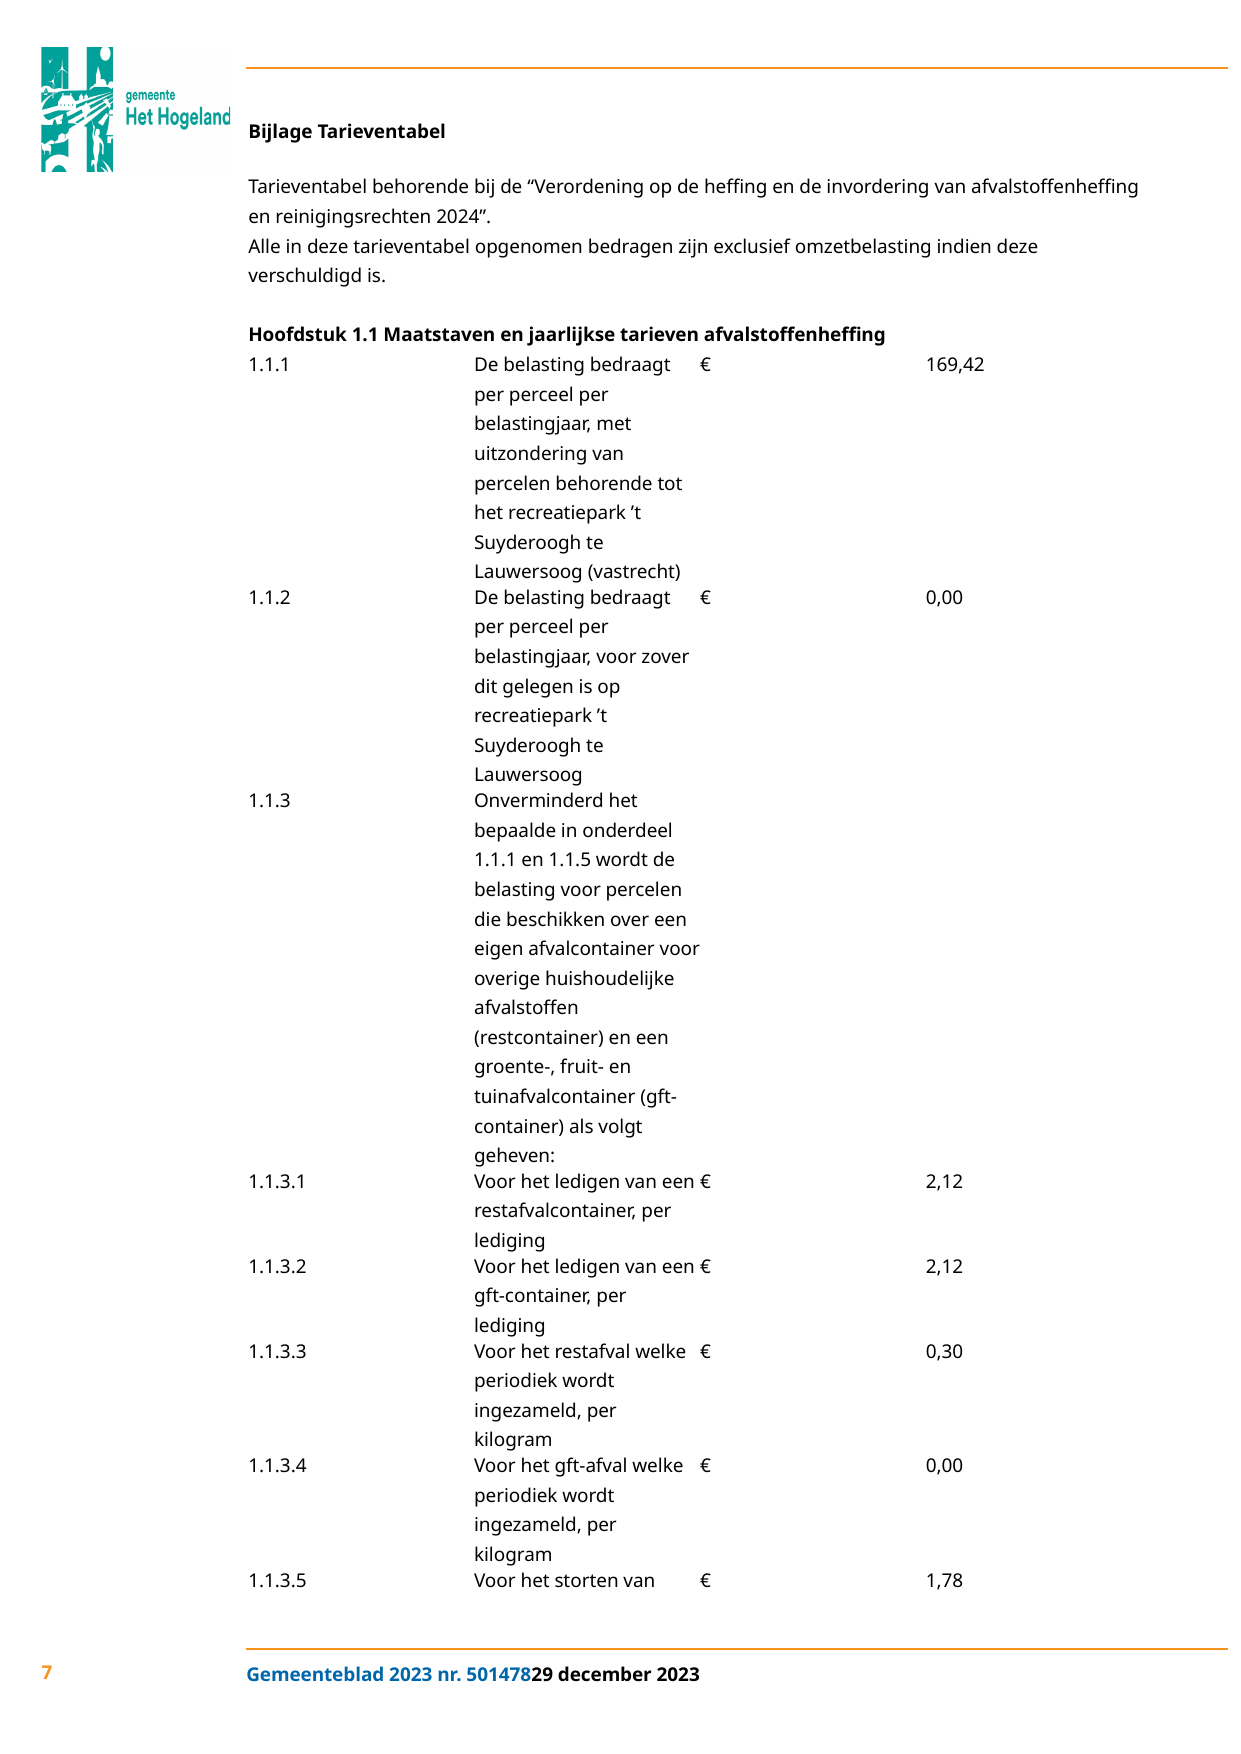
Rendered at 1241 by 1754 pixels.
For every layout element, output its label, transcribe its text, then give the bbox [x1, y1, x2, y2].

table_cell € [700, 1168, 926, 1253]
table_header 1.1.1 [248, 351, 474, 584]
text Bijlage Tarieventabel [248, 116, 1152, 144]
table_cell 1.1.3.4 [248, 1453, 474, 1567]
table_cell Voor het ledigen van een restafvalcontainer, per lediging [474, 1168, 700, 1253]
table_cell 1.1.3.3 [248, 1338, 474, 1452]
table_cell 1.1.2 [248, 584, 474, 787]
table_header € [700, 351, 926, 584]
table_cell Onverminderd het bepaalde in onderdeel 1.1.1 en 1.1.5 wordt de belasting voor percelen die beschikken over een eigen afvalcontainer voor overige huishoudelijke afvalstoffen (restcontainer) en een groente-, fruit- en tuinafvalcontainer (gft-container) als volgt geheven: [474, 788, 700, 1168]
table_cell 1,78 [926, 1567, 1152, 1593]
table_cell 2,12 [926, 1253, 1152, 1338]
table_cell De belasting bedraagt per perceel per belastingjaar, voor zover dit gelegen is op recreatiepark ’t Suyderoogh te Lauwersoog [474, 584, 700, 787]
table_header De belasting bedraagt per perceel per belastingjaar, met uitzondering van percelen behorende tot het recreatiepark ’t Suyderoogh te Lauwersoog (vastrecht) [474, 351, 700, 584]
table_cell [700, 788, 926, 1168]
table_cell € [700, 584, 926, 787]
table_cell 1.1.3.5 [248, 1567, 474, 1593]
text Alle in deze tarieventabel opgenomen bedragen zijn exclusief omzetbelasting indien deze verschuldigd is. [248, 233, 1152, 288]
table_cell € [700, 1253, 926, 1338]
table_cell 1.1.3.2 [248, 1253, 474, 1338]
table_cell 1.1.3 [248, 788, 474, 1168]
table_header 169,42 [926, 351, 1152, 584]
table_cell Voor het storten van [474, 1567, 700, 1593]
table_cell € [700, 1338, 926, 1452]
table_cell 0,00 [926, 1453, 1152, 1567]
table_cell 1.1.3.1 [248, 1168, 474, 1253]
text Hoofdstuk 1.1 Maatstaven en jaarlijkse tarieven afvalstoffenheffing [248, 322, 1152, 347]
table_cell Voor het restafval welke periodiek wordt ingezameld, per kilogram [474, 1338, 700, 1452]
picture [41, 47, 231, 172]
table_cell € [700, 1453, 926, 1567]
text Tarieventabel behorende bij de “Verordening op de heffing en de invordering van afvalstoffenheffing en reinigingsrechten 2024”. [248, 174, 1152, 229]
table_cell Voor het ledigen van een gft-container, per lediging [474, 1253, 700, 1338]
table_cell 0,00 [926, 584, 1152, 787]
table_cell [926, 788, 1152, 1168]
table_cell Voor het gft-afval welke periodiek wordt ingezameld, per kilogram [474, 1453, 700, 1567]
table_cell 0,30 [926, 1338, 1152, 1452]
table_cell 2,12 [926, 1168, 1152, 1253]
table_cell € [700, 1567, 926, 1593]
